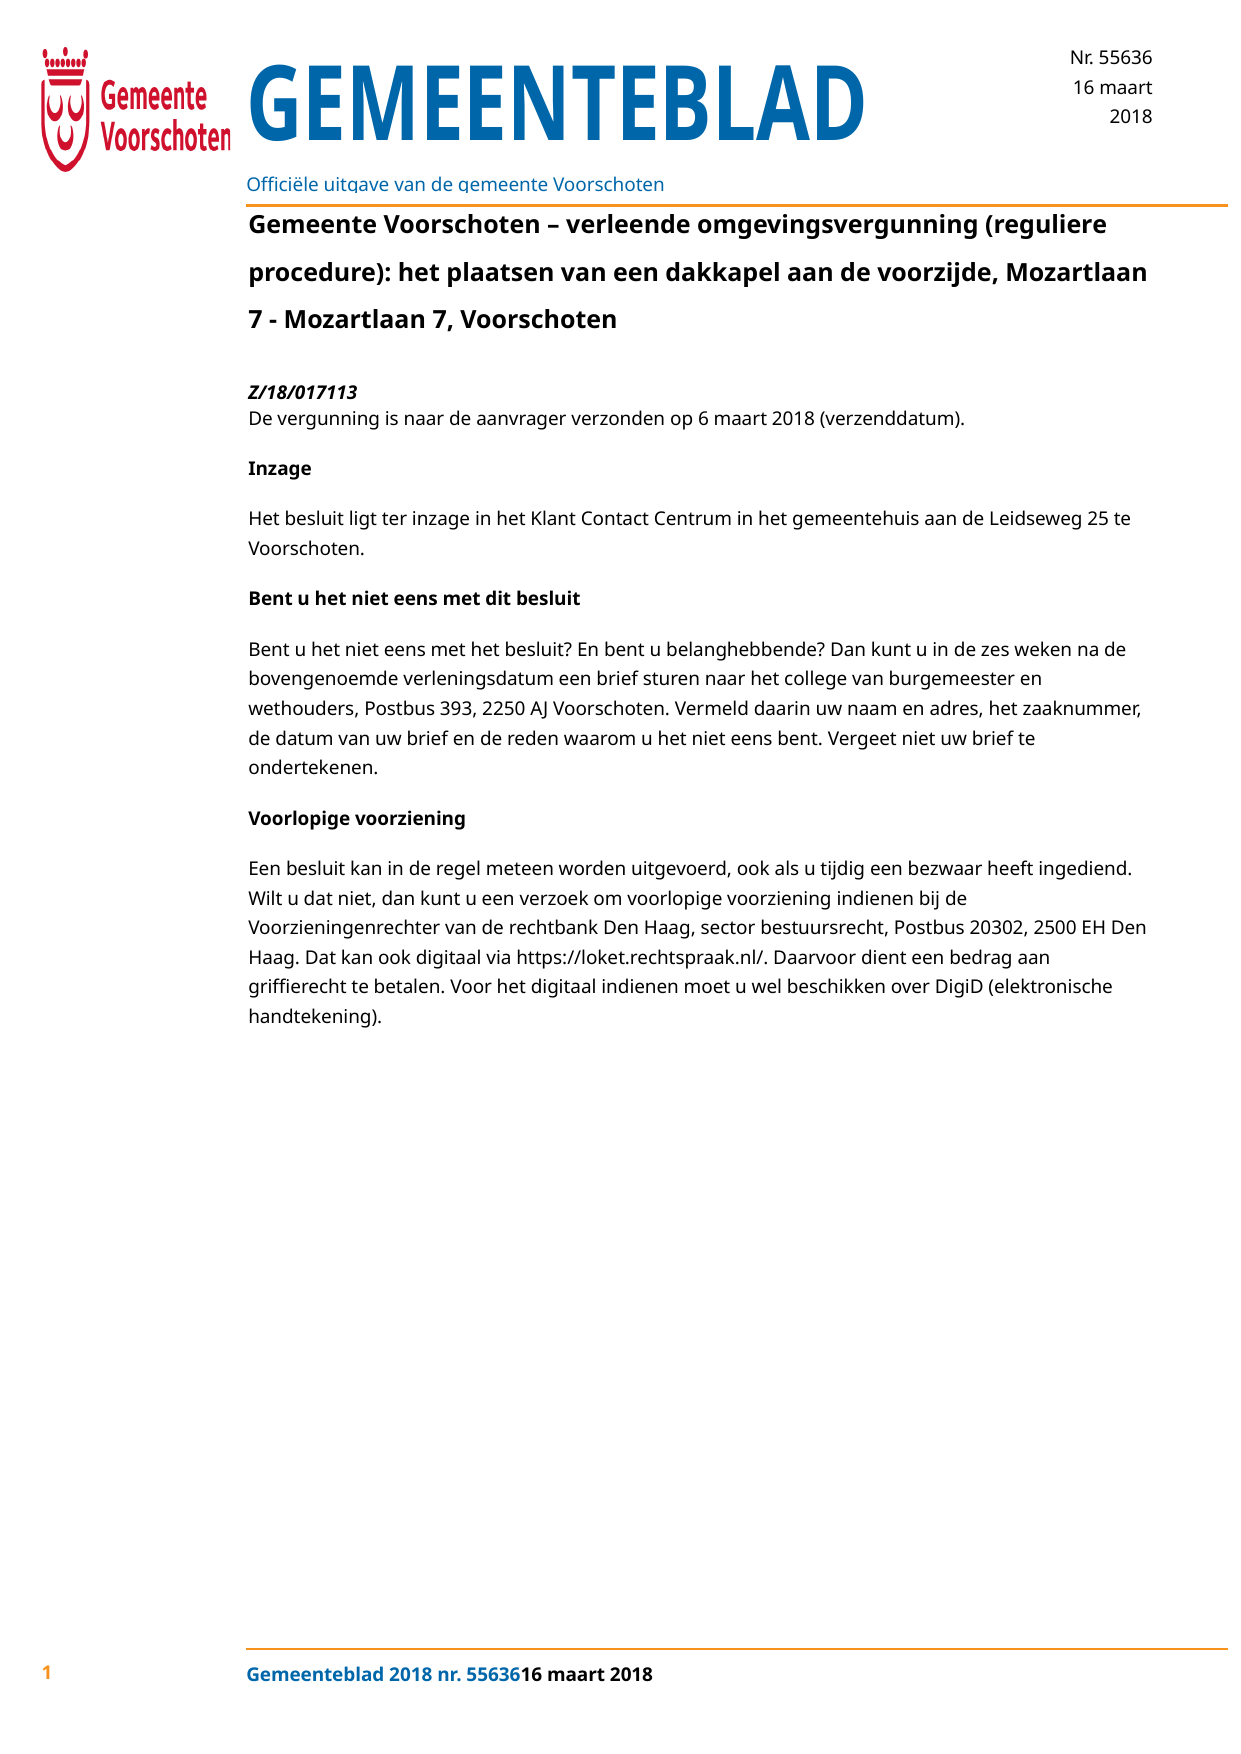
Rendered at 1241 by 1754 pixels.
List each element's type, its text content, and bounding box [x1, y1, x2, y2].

text Inzage [248, 455, 1152, 481]
text Voorlopige voorziening [248, 805, 1152, 831]
picture [41, 47, 231, 172]
text Bent u het niet eens met dit besluit [248, 586, 1152, 611]
text Z/18/017113 [248, 379, 1152, 405]
text Het besluit ligt ter inzage in het Klant Contact Centrum in het gemeentehuis aan de Leidseweg 25 te Voorschoten. [248, 506, 1152, 561]
text Bent u het niet eens met het besluit? En bent u belanghebbende? Dan kunt u in de zes weken na de bovengenoemde verleningsdatum een brief sturen naar het college van burgemeester en wethouders, Postbus 393, 2250 AJ Voorschoten. Vermeld daarin uw naam en adres, het zaaknummer, de datum van uw brief en de reden waarom u het niet eens bent. Vergeet niet uw brief te ondertekenen. [248, 636, 1152, 780]
text Een besluit kan in de regel meteen worden uitgevoerd, ook als u tijdig een bezwaar heeft ingediend. Wilt u dat niet, dan kunt u een verzoek om voorlopige voorziening indienen bij de Voorzieningenrechter van de rechtbank Den Haag, sector bestuursrecht, Postbus 20302, 2500 EH Den Haag. Dat kan ook digitaal via https://loket.rechtspraak.nl/. Daarvoor dient een bedrag aan griffierecht te betalen. Voor het digitaal indienen moet u wel beschikken over DigiD (elektronische handtekening). [248, 855, 1152, 1029]
text De vergunning is naar de aanvrager verzonden op 6 maart 2018 (verzenddatum). [248, 405, 1152, 431]
text Gemeente Voorschoten – verleende omgevingsvergunning (reguliere procedure): het plaatsen van een dakkapel aan de voorzijde, Mozartlaan 7 - Mozartlaan 7, Voorschoten [248, 207, 1152, 336]
